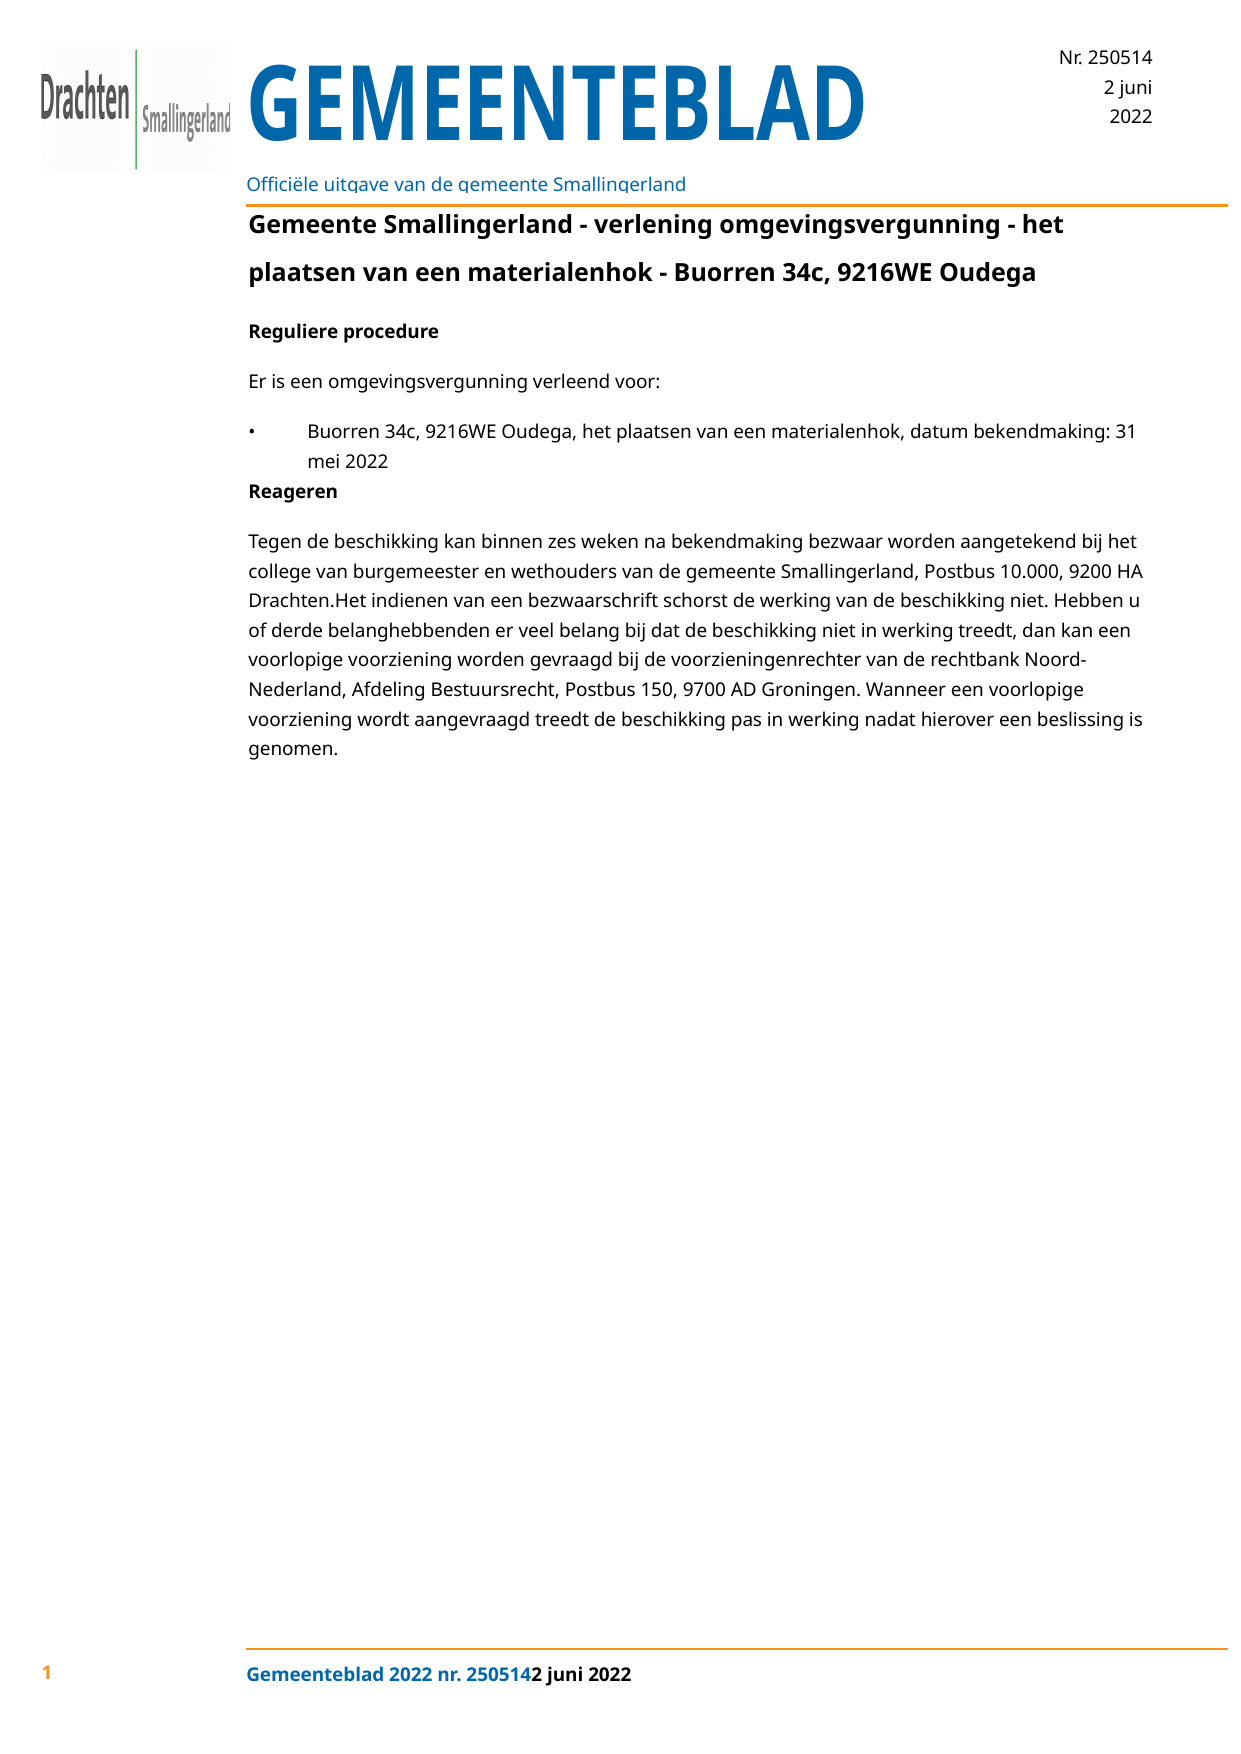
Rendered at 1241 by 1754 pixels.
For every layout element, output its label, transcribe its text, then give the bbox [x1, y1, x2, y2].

picture [41, 47, 231, 172]
text Er is een omgevingsvergunning verleend voor: [248, 368, 1152, 394]
list Buorren 34c, 9216WE Oudega, het plaatsen van een materialenhok, datum bekendmaking: 31 mei 2022 [248, 419, 1152, 474]
text Reguliere procedure [248, 318, 1152, 344]
text Gemeente Smallingerland - verlening omgevingsvergunning - het plaatsen van een materialenhok - Buorren 34c, 9216WE Oudega [248, 207, 1152, 288]
text Tegen de beschikking kan binnen zes weken na bekendmaking bezwaar worden aangetekend bij het college van burgemeester en wethouders van de gemeente Smallingerland, Postbus 10.000, 9200 HA Drachten.Het indienen van een bezwaarschrift schorst de werking van de beschikking niet. Hebben u of derde belanghebbenden er veel belang bij dat de beschikking niet in werking treedt, dan kan een voorlopige voorziening worden gevraagd bij de voorzieningenrechter van de rechtbank Noord-Nederland, Afdeling Bestuursrecht, Postbus 150, 9700 AD Groningen. Wanneer een voorlopige voorziening wordt aangevraagd treedt de beschikking pas in werking nadat hierover een beslissing is genomen. [248, 528, 1152, 761]
text Reageren [248, 478, 1152, 504]
